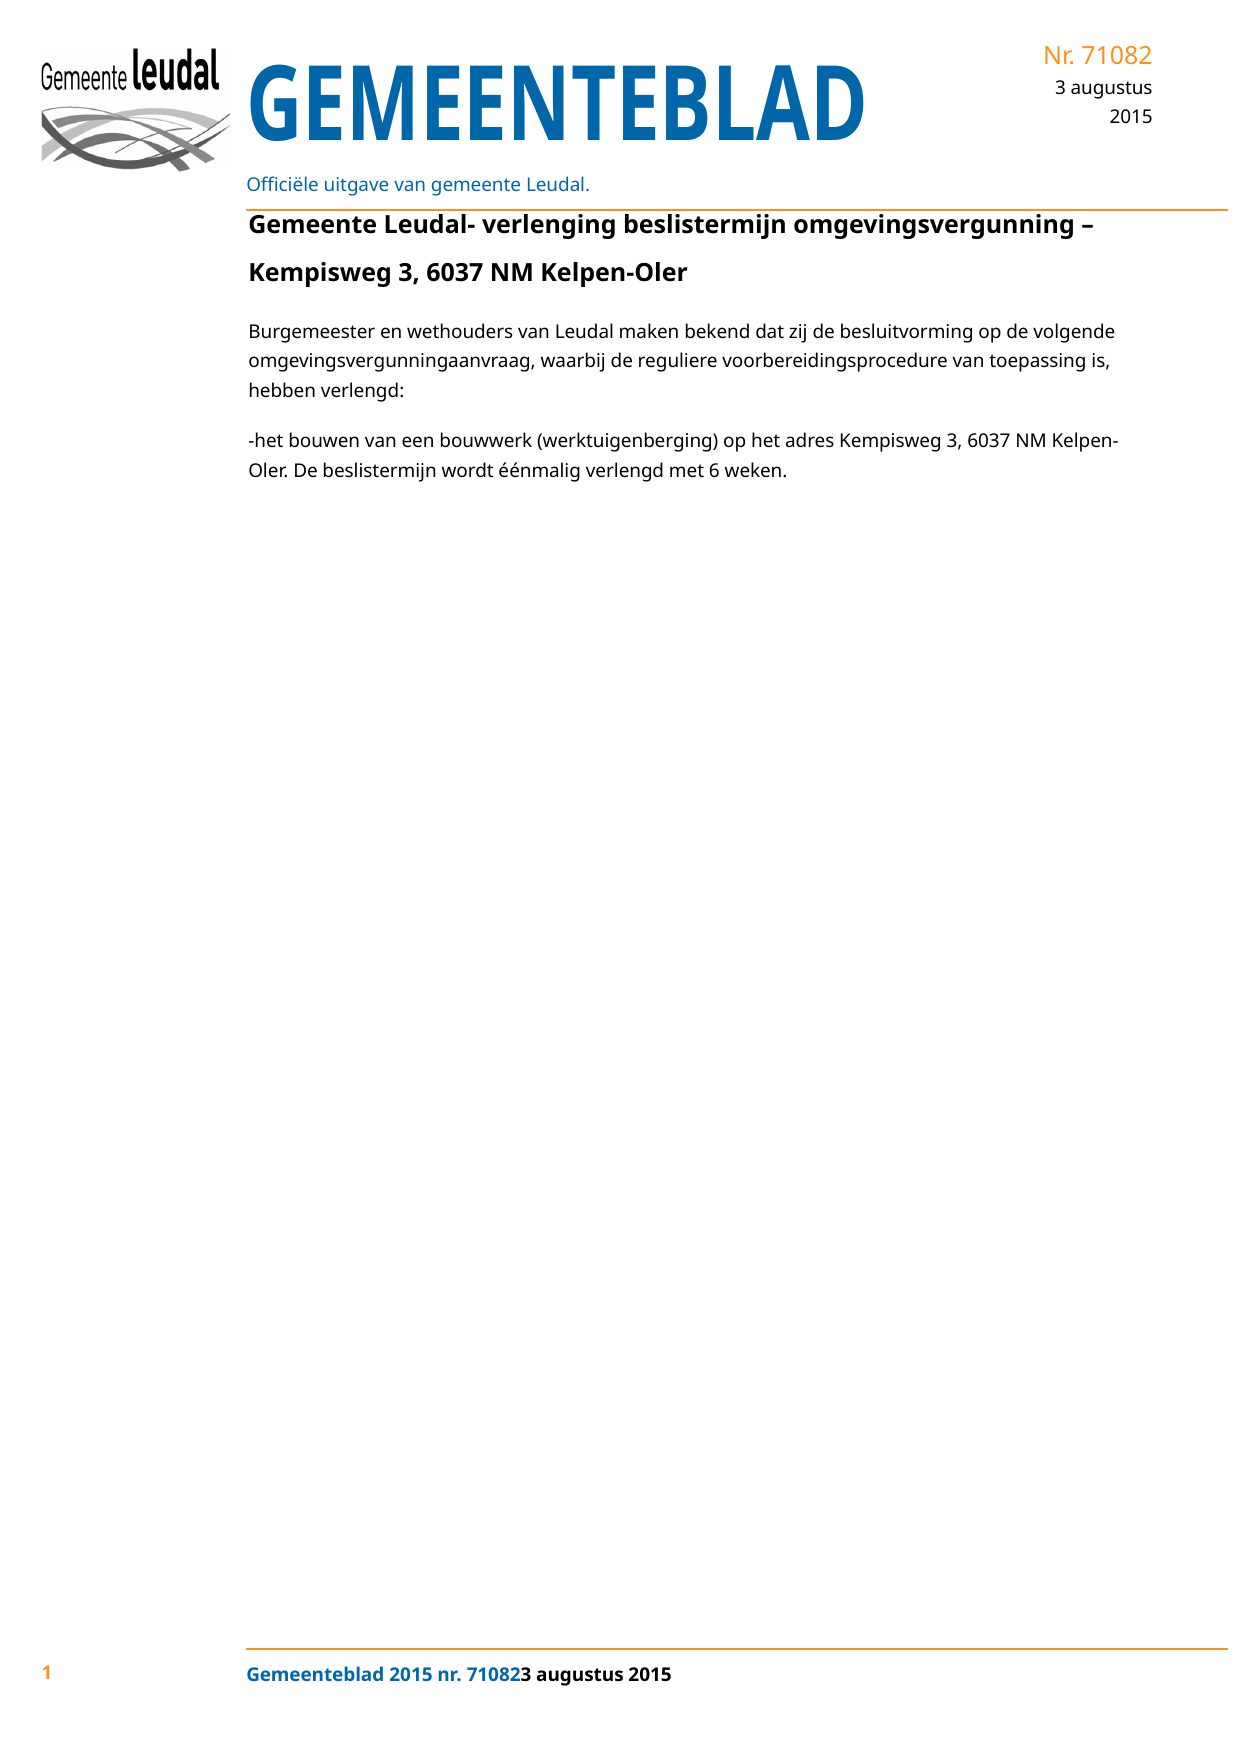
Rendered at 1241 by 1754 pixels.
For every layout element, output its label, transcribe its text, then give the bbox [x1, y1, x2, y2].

picture [41, 47, 231, 172]
text -het bouwen van een bouwwerk (werktuigenberging) op het adres Kempisweg 3, 6037 NM Kelpen-Oler. De beslistermijn wordt éénmalig verlengd met 6 weken. [248, 427, 1152, 483]
text Burgemeester en wethouders van Leudal maken bekend dat zij de besluitvorming op de volgende omgevingsvergunningaanvraag, waarbij de reguliere voorbereidingsprocedure van toepassing is, hebben verlengd: [248, 318, 1152, 403]
text Gemeente Leudal- verlenging beslistermijn omgevingsvergunning – Kempisweg 3, 6037 NM Kelpen-Oler [248, 211, 1152, 288]
